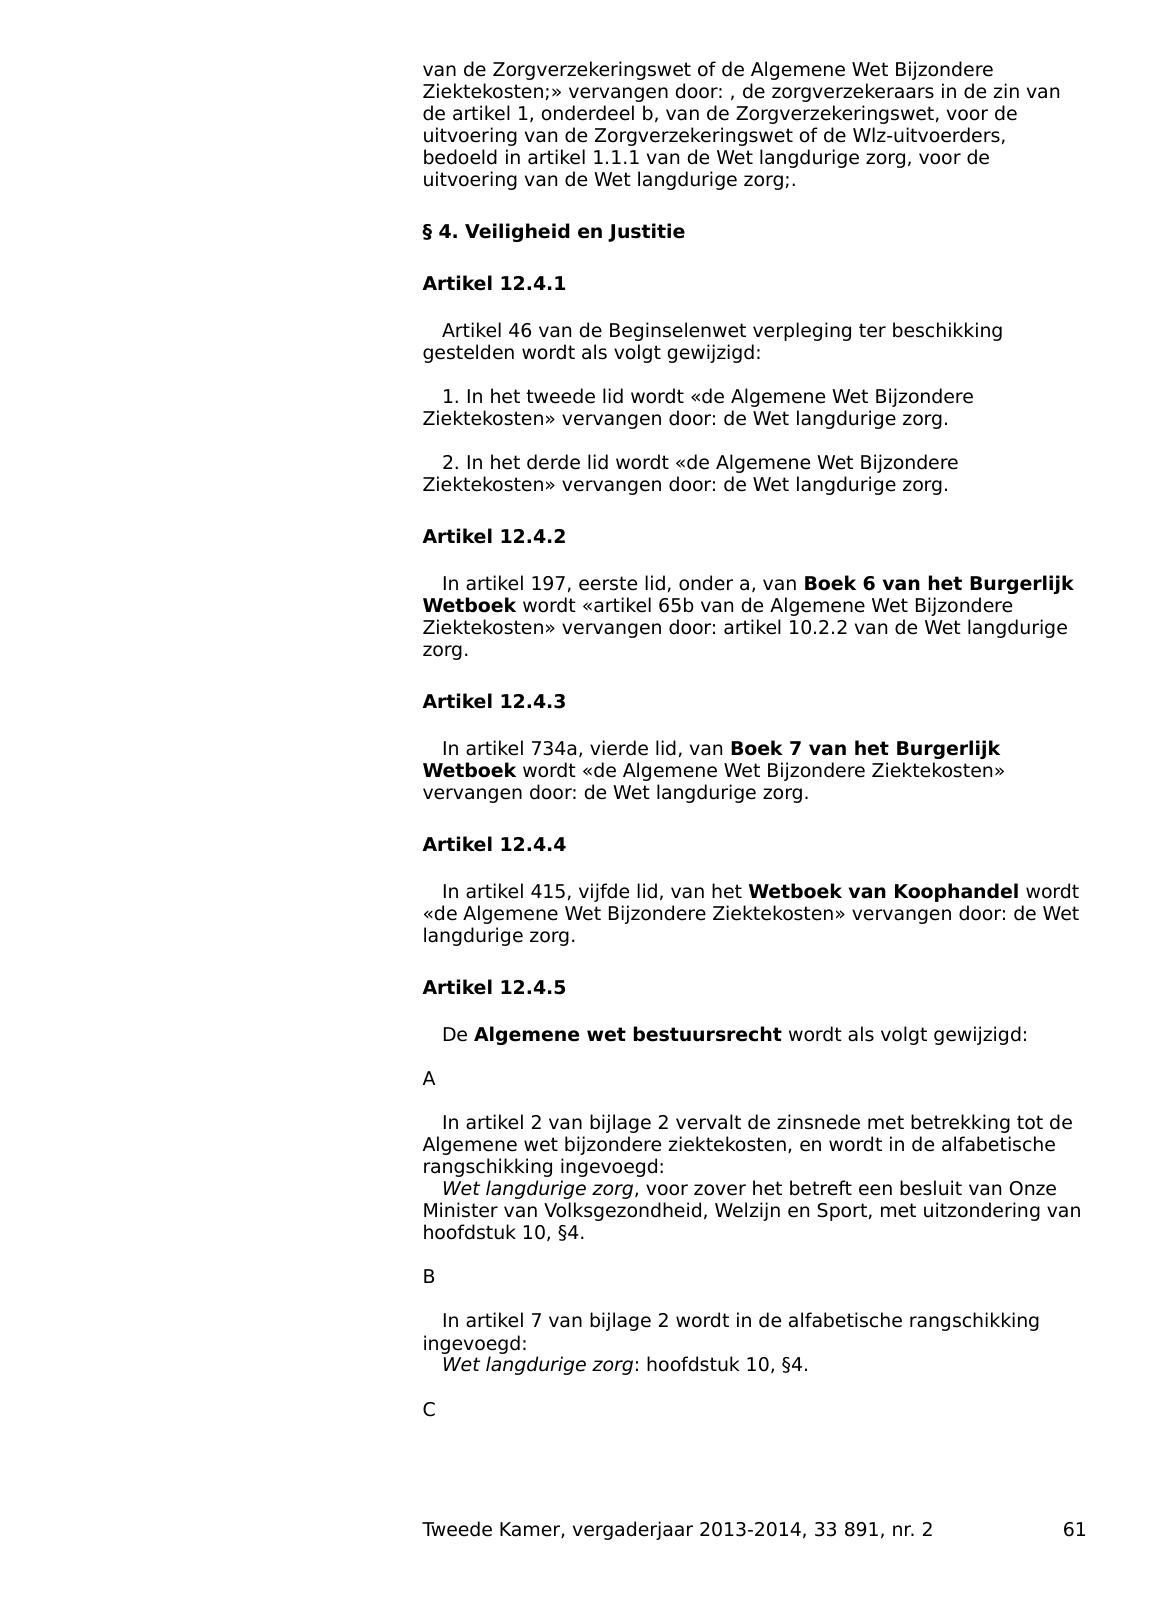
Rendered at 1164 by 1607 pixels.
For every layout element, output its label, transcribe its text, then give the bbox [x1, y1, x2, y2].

subtitle Artikel 12.4.1 [422, 273, 1087, 295]
text Artikel 46 van de Beginselenwet verpleging ter beschikking gestelden wordt als volgt gewijzigd: [422, 320, 1087, 364]
text 1. In het tweede lid wordt «de Algemene Wet Bijzondere Ziektekosten» vervangen door: de Wet langdurige zorg. [422, 386, 1087, 430]
text Wet langdurige zorg: hoofdstuk 10, §4. [422, 1354, 1087, 1376]
text Wet langdurige zorg, voor zover het betreft een besluit van Onze Minister van Volksgezondheid, Welzijn en Sport, met uitzondering van hoofdstuk 10, §4. [422, 1178, 1087, 1244]
text In artikel 2 van bijlage 2 vervalt de zinsnede met betrekking tot de Algemene wet bijzondere ziektekosten, en wordt in de alfabetische rangschikking ingevoegd: [422, 1112, 1087, 1178]
text A [422, 1068, 1087, 1090]
text In artikel 415, vijfde lid, van het Wetboek van Koophandel wordt «de Algemene Wet Bijzondere Ziektekosten» vervangen door: de Wet langdurige zorg. [422, 881, 1087, 947]
text De Algemene wet bestuursrecht wordt als volgt gewijzigd: [422, 1024, 1087, 1046]
subtitle Artikel 12.4.4 [422, 834, 1087, 856]
subtitle Artikel 12.4.3 [422, 691, 1087, 713]
text 2. In het derde lid wordt «de Algemene Wet Bijzondere Ziektekosten» vervangen door: de Wet langdurige zorg. [422, 452, 1087, 496]
text van de Zorgverzekeringswet of de Algemene Wet Bijzondere Ziektekosten;» vervangen door: , de zorgverzekeraars in de zin van de artikel 1, onderdeel b, van de Zorgverzekeringswet, voor de uitvoering van de Zorgverzekeringswet of de Wlz-uitvoerders, bedoeld in artikel 1.1.1 van de Wet langdurige zorg, voor de uitvoering van de Wet langdurige zorg;. [422, 59, 1087, 191]
subtitle § 4. Veiligheid en Justitie [422, 221, 1087, 243]
subtitle Artikel 12.4.5 [422, 977, 1087, 999]
text In artikel 7 van bijlage 2 wordt in de alfabetische rangschikking ingevoegd: [422, 1310, 1087, 1354]
text In artikel 734a, vierde lid, van Boek 7 van het Burgerlijk Wetboek wordt «de Algemene Wet Bijzondere Ziektekosten» vervangen door: de Wet langdurige zorg. [422, 738, 1087, 804]
text C [422, 1398, 1087, 1421]
subtitle Artikel 12.4.2 [422, 526, 1087, 548]
text B [422, 1266, 1087, 1288]
text In artikel 197, eerste lid, onder a, van Boek 6 van het Burgerlijk Wetboek wordt «artikel 65b van de Algemene Wet Bijzondere Ziektekosten» vervangen door: artikel 10.2.2 van de Wet langdurige zorg. [422, 573, 1087, 661]
